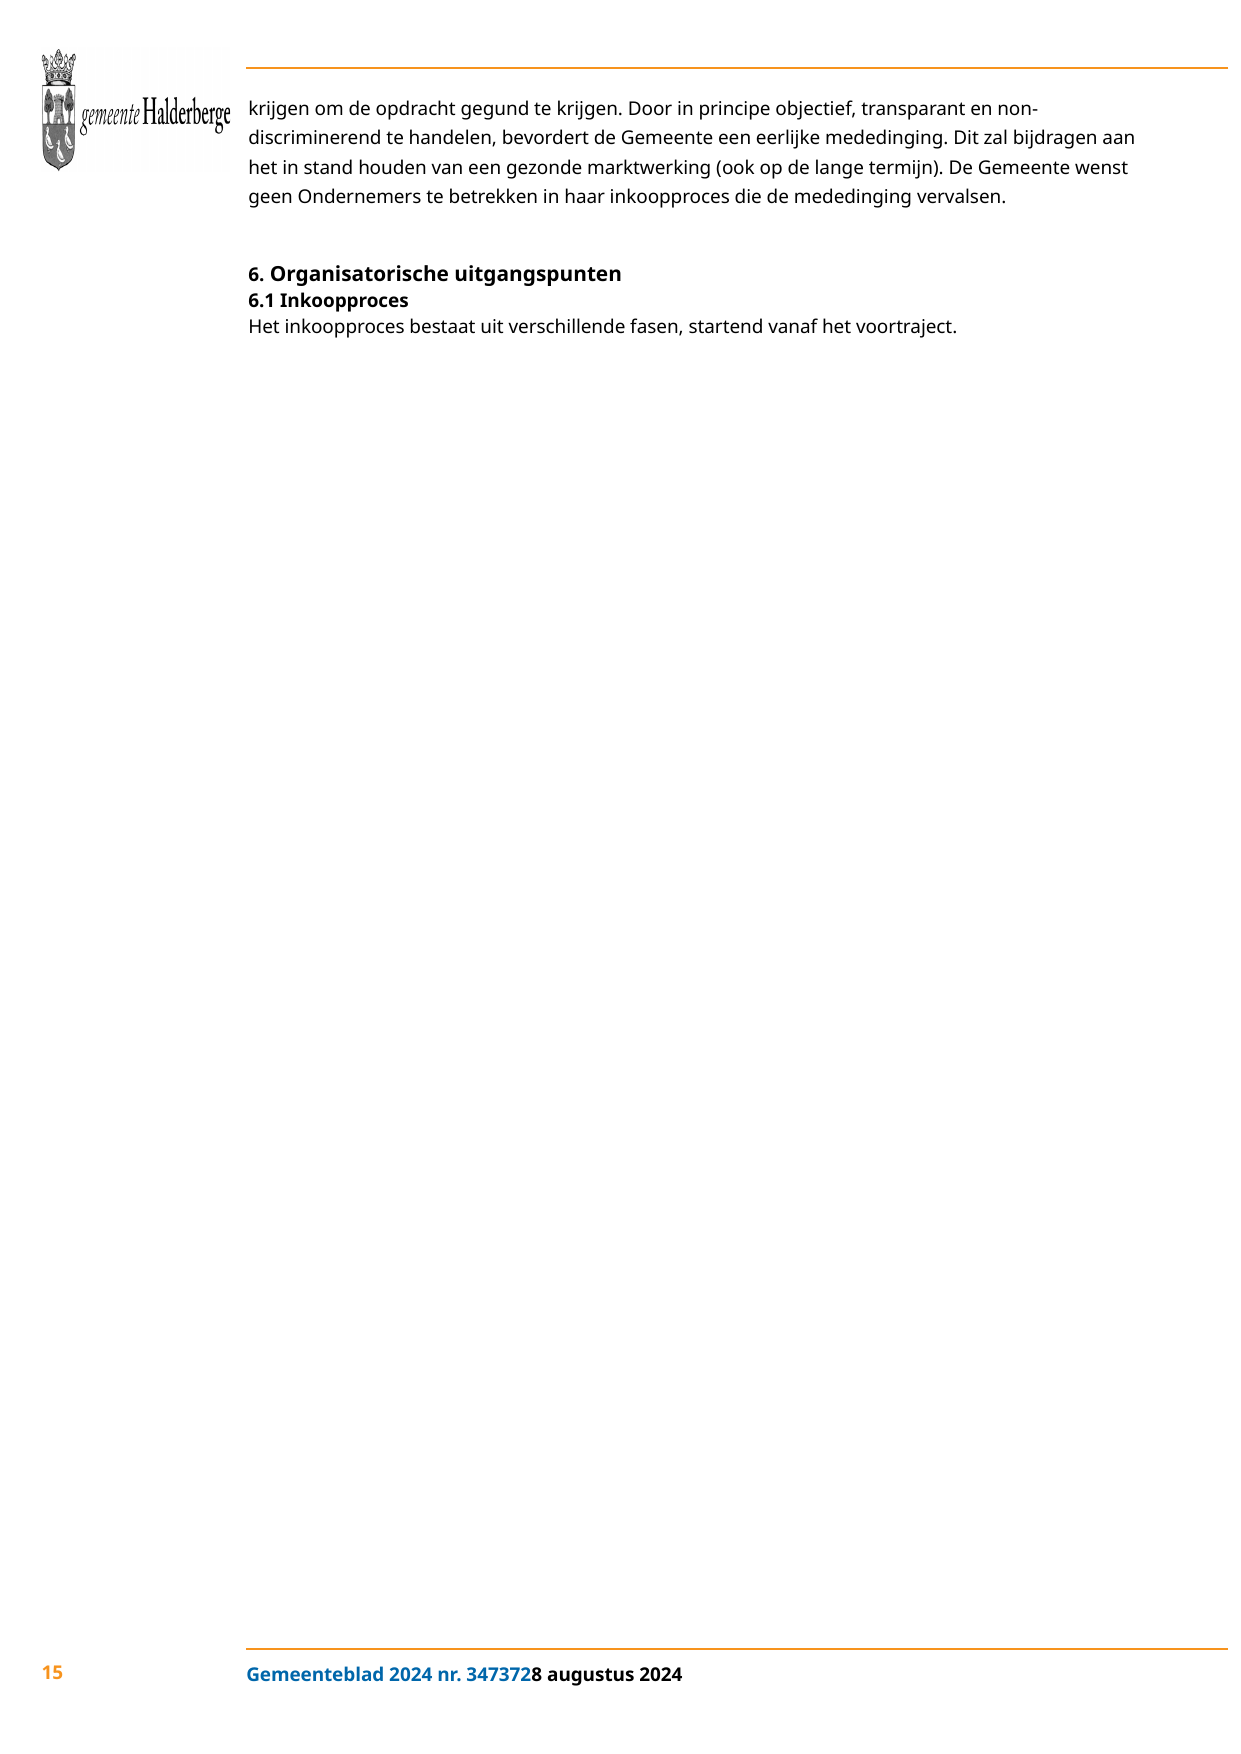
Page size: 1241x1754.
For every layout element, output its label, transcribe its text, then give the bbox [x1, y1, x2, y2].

text 6. Organisatorische uitgangspunten [248, 259, 1152, 287]
text krijgen om de opdracht gegund te krijgen. Door in principe objectief, transparant en non-discriminerend te handelen, bevordert de Gemeente een eerlijke mededinging. Dit zal bijdragen aan het in stand houden van een gezonde marktwerking (ook op de lange termijn). De Gemeente wenst geen Ondernemers te betrekken in haar inkoopproces die de mededinging vervalsen. [248, 95, 1152, 209]
text 6.1 Inkoopproces [248, 287, 1152, 313]
picture [41, 47, 231, 172]
text Het inkoopproces bestaat uit verschillende fasen, startend vanaf het voortraject. [248, 313, 1152, 339]
